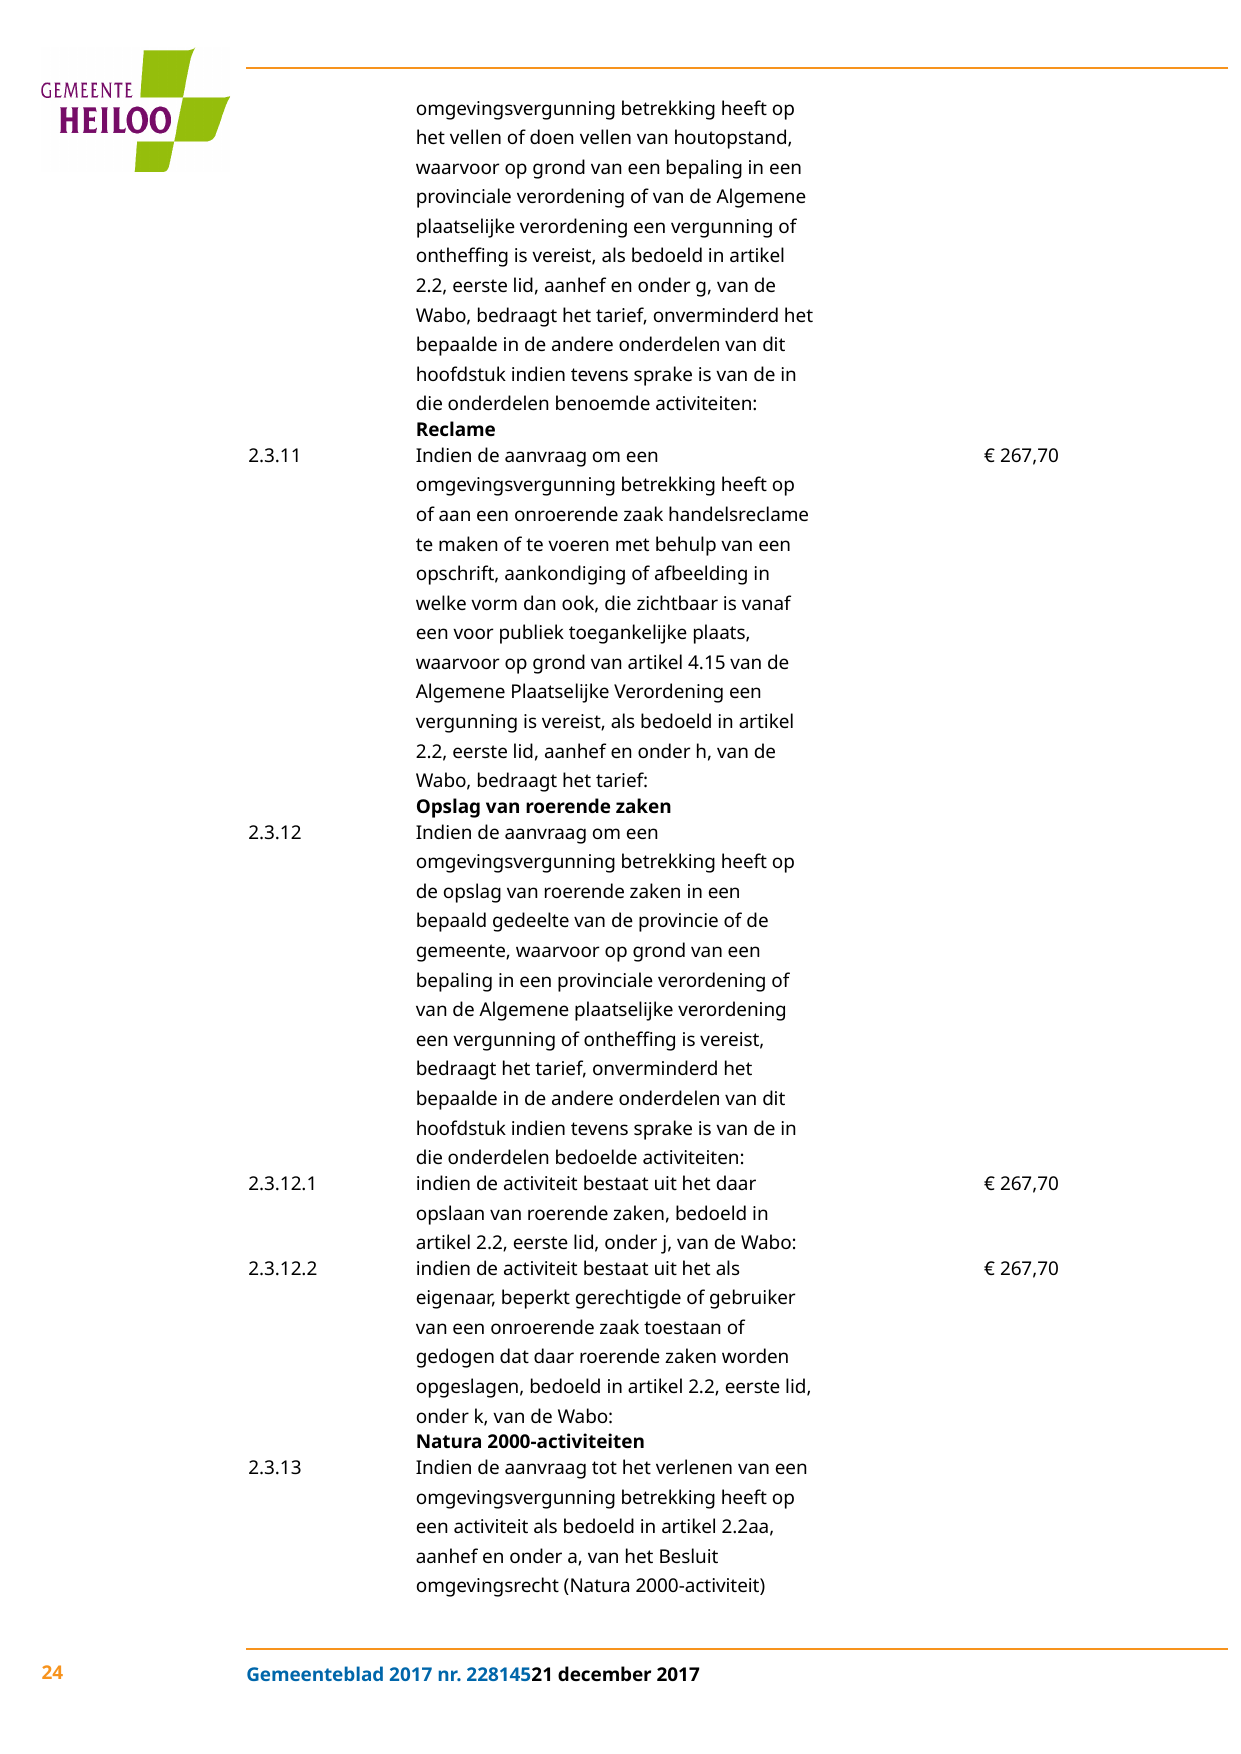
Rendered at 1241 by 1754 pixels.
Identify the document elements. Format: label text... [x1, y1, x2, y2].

table_cell [248, 416, 416, 442]
table_cell [816, 1170, 984, 1255]
table_cell € 267,70 [984, 1255, 1152, 1429]
table_cell [816, 1429, 984, 1454]
table_cell 2.3.12 [248, 819, 416, 1170]
table_cell [248, 793, 416, 819]
table_cell 2.3.13 [248, 1454, 416, 1598]
table_cell [984, 1454, 1152, 1598]
table_cell [984, 1429, 1152, 1454]
table_cell [984, 95, 1152, 416]
table_cell [816, 442, 984, 793]
table_cell 2.3.11 [248, 442, 416, 793]
table_cell 2.3.12.1 [248, 1170, 416, 1255]
table_cell indien de activiteit bestaat uit het als eigenaar, beperkt gerechtigde of gebruiker van een onroerende zaak toestaan of gedogen dat daar roerende zaken worden opgeslagen, bedoeld in artikel 2.2, eerste lid, onder k, van de Wabo: [416, 1255, 816, 1429]
table_cell omgevingsvergunning betrekking heeft op het vellen of doen vellen van houtopstand, waarvoor op grond van een bepaling in een provinciale verordening of van de Algemene plaatselijke verordening een vergunning of ontheffing is vereist, als bedoeld in artikel 2.2, eerste lid, aanhef en onder g, van de Wabo, bedraagt het tarief, onverminderd het bepaalde in de andere onderdelen van dit hoofdstuk indien tevens sprake is van de in die onderdelen benoemde activiteiten: [416, 95, 816, 416]
table_cell indien de activiteit bestaat uit het daar opslaan van roerende zaken, bedoeld in artikel 2.2, eerste lid, onder j, van de Wabo: [416, 1170, 816, 1255]
table_cell [816, 793, 984, 819]
table_cell € 267,70 [984, 1170, 1152, 1255]
table_cell [816, 1454, 984, 1598]
table_cell Indien de aanvraag tot het verlenen van een omgevingsvergunning betrekking heeft op een activiteit als bedoeld in artikel 2.2aa, aanhef en onder a, van het Besluit omgevingsrecht (Natura 2000-activiteit) [416, 1454, 816, 1598]
table_cell Indien de aanvraag om een omgevingsvergunning betrekking heeft op de opslag van roerende zaken in een bepaald gedeelte van de provincie of de gemeente, waarvoor op grond van een bepaling in een provinciale verordening of van de Algemene plaatselijke verordening een vergunning of ontheffing is vereist, bedraagt het tarief, onverminderd het bepaalde in de andere onderdelen van dit hoofdstuk indien tevens sprake is van de in die onderdelen bedoelde activiteiten: [416, 819, 816, 1170]
table_cell € 267,70 [984, 442, 1152, 793]
table_cell [984, 819, 1152, 1170]
table_cell [248, 95, 416, 416]
table_cell [816, 1255, 984, 1429]
table_cell Natura 2000-activiteiten [416, 1429, 816, 1454]
table_cell [984, 793, 1152, 819]
table_cell [984, 416, 1152, 442]
table_cell 2.3.12.2 [248, 1255, 416, 1429]
table_cell Reclame [416, 416, 816, 442]
picture [41, 47, 231, 172]
table_cell Opslag van roerende zaken [416, 793, 816, 819]
table_cell [248, 1429, 416, 1454]
table_cell [816, 416, 984, 442]
table_cell [816, 95, 984, 416]
table_cell Indien de aanvraag om een omgevingsvergunning betrekking heeft op of aan een onroerende zaak handelsreclame te maken of te voeren met behulp van een opschrift, aankondiging of afbeelding in welke vorm dan ook, die zichtbaar is vanaf een voor publiek toegankelijke plaats, waarvoor op grond van artikel 4.15 van de Algemene Plaatselijke Verordening een vergunning is vereist, als bedoeld in artikel 2.2, eerste lid, aanhef en onder h, van de Wabo, bedraagt het tarief: [416, 442, 816, 793]
table_cell [816, 819, 984, 1170]
